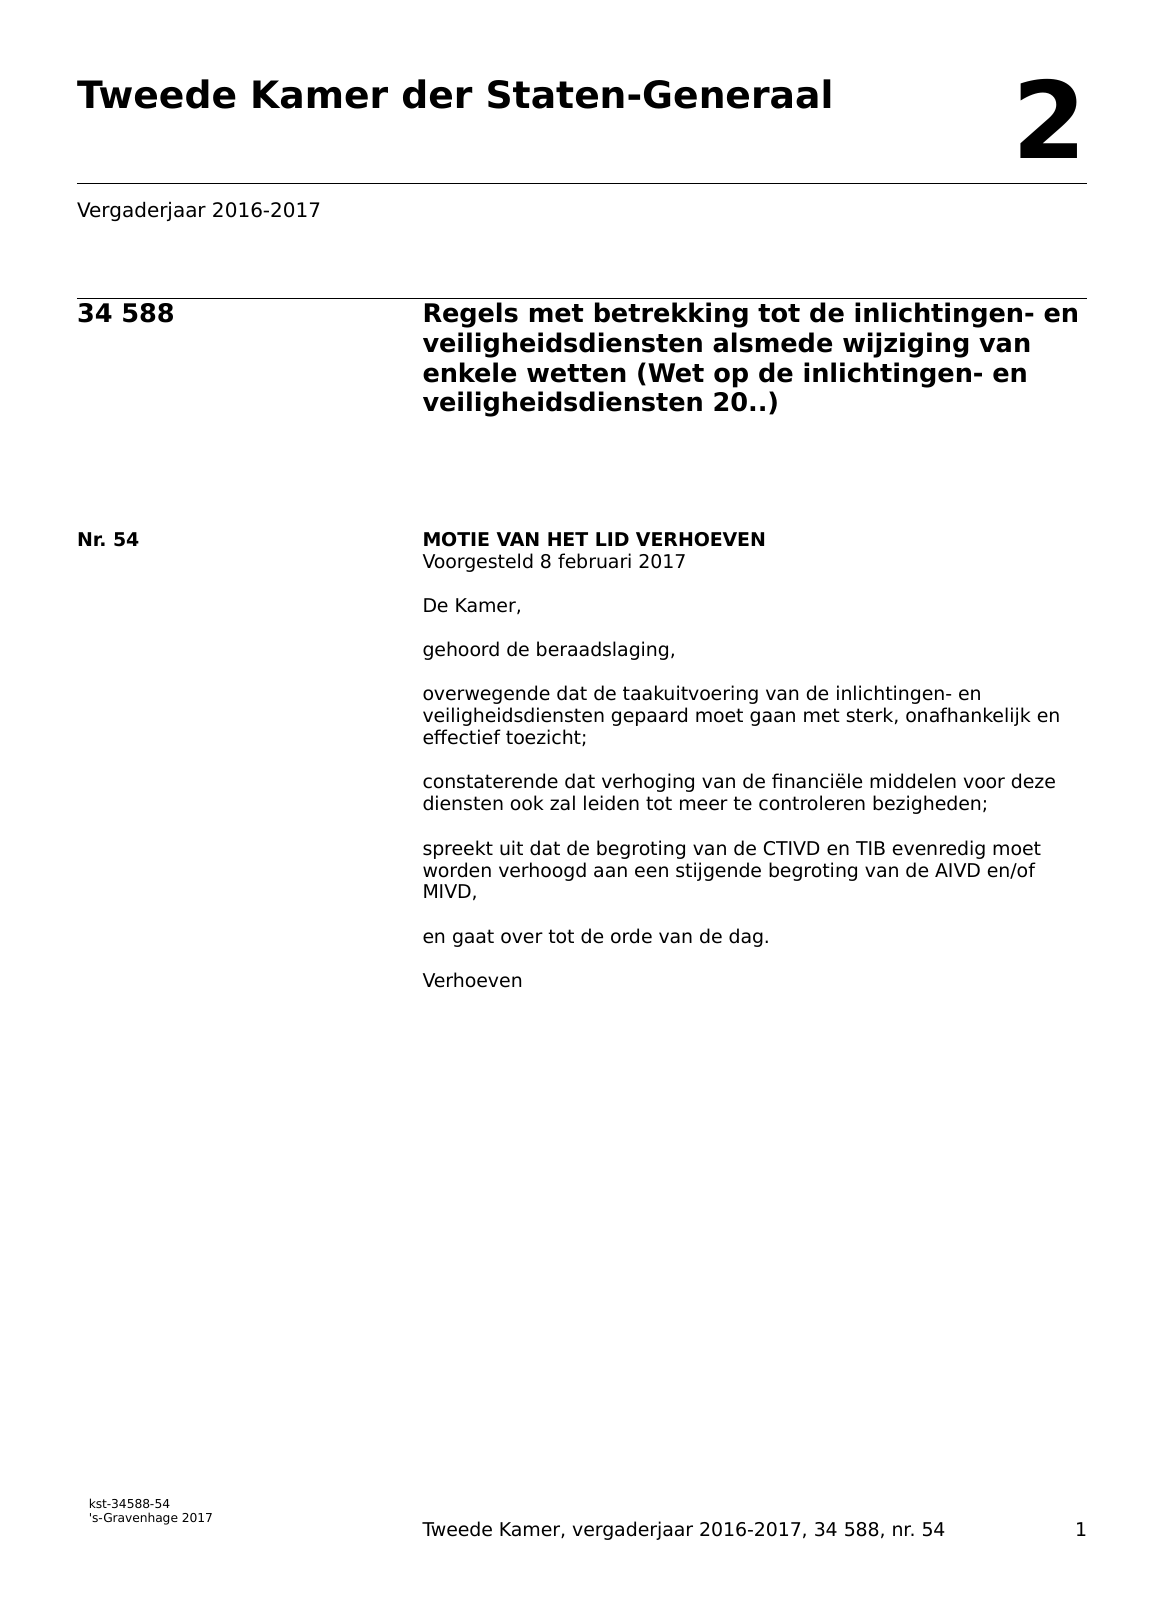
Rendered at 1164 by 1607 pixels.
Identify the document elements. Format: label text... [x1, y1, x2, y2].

text overwegende dat de taakuitvoering van de inlichtingen- en veiligheidsdiensten gepaard moet gaan met sterk, onafhankelijk en effectief toezicht; [422, 683, 1087, 749]
table_header Tweede Kamer der Staten-Generaal [77, 59, 886, 183]
text De Kamer, [422, 595, 1087, 617]
subtitle Nr. 54 MOTIE VAN HET LID VERHOEVEN [77, 529, 1087, 551]
text Voorgesteld 8 februari 2017 [422, 551, 1087, 573]
text spreekt uit dat de begroting van de CTIVD en TIB evenredig moet worden verhoogd aan een stijgende begroting van de AIVD en/of MIVD, [422, 837, 1087, 903]
text Verhoeven [422, 970, 1087, 992]
text constaterende dat verhoging van de financiële middelen voor deze diensten ook zal leiden tot meer te controleren bezigheden; [422, 771, 1087, 815]
subtitle 34 588 Regels met betrekking tot de inlichtingen- en veiligheidsdiensten alsmede wijziging van enkele wetten (Wet op de inlichtingen- en veiligheidsdiensten 20..) [77, 299, 1087, 418]
text gehoord de beraadslaging, [422, 639, 1087, 661]
text kst-34588-54 [88, 1497, 323, 1511]
table_header 2 [886, 59, 1087, 183]
table_cell Vergaderjaar 2016-2017 [77, 184, 1087, 298]
text 's-Gravenhage 2017 [88, 1511, 323, 1525]
text en gaat over tot de orde van de dag. [422, 926, 1087, 948]
